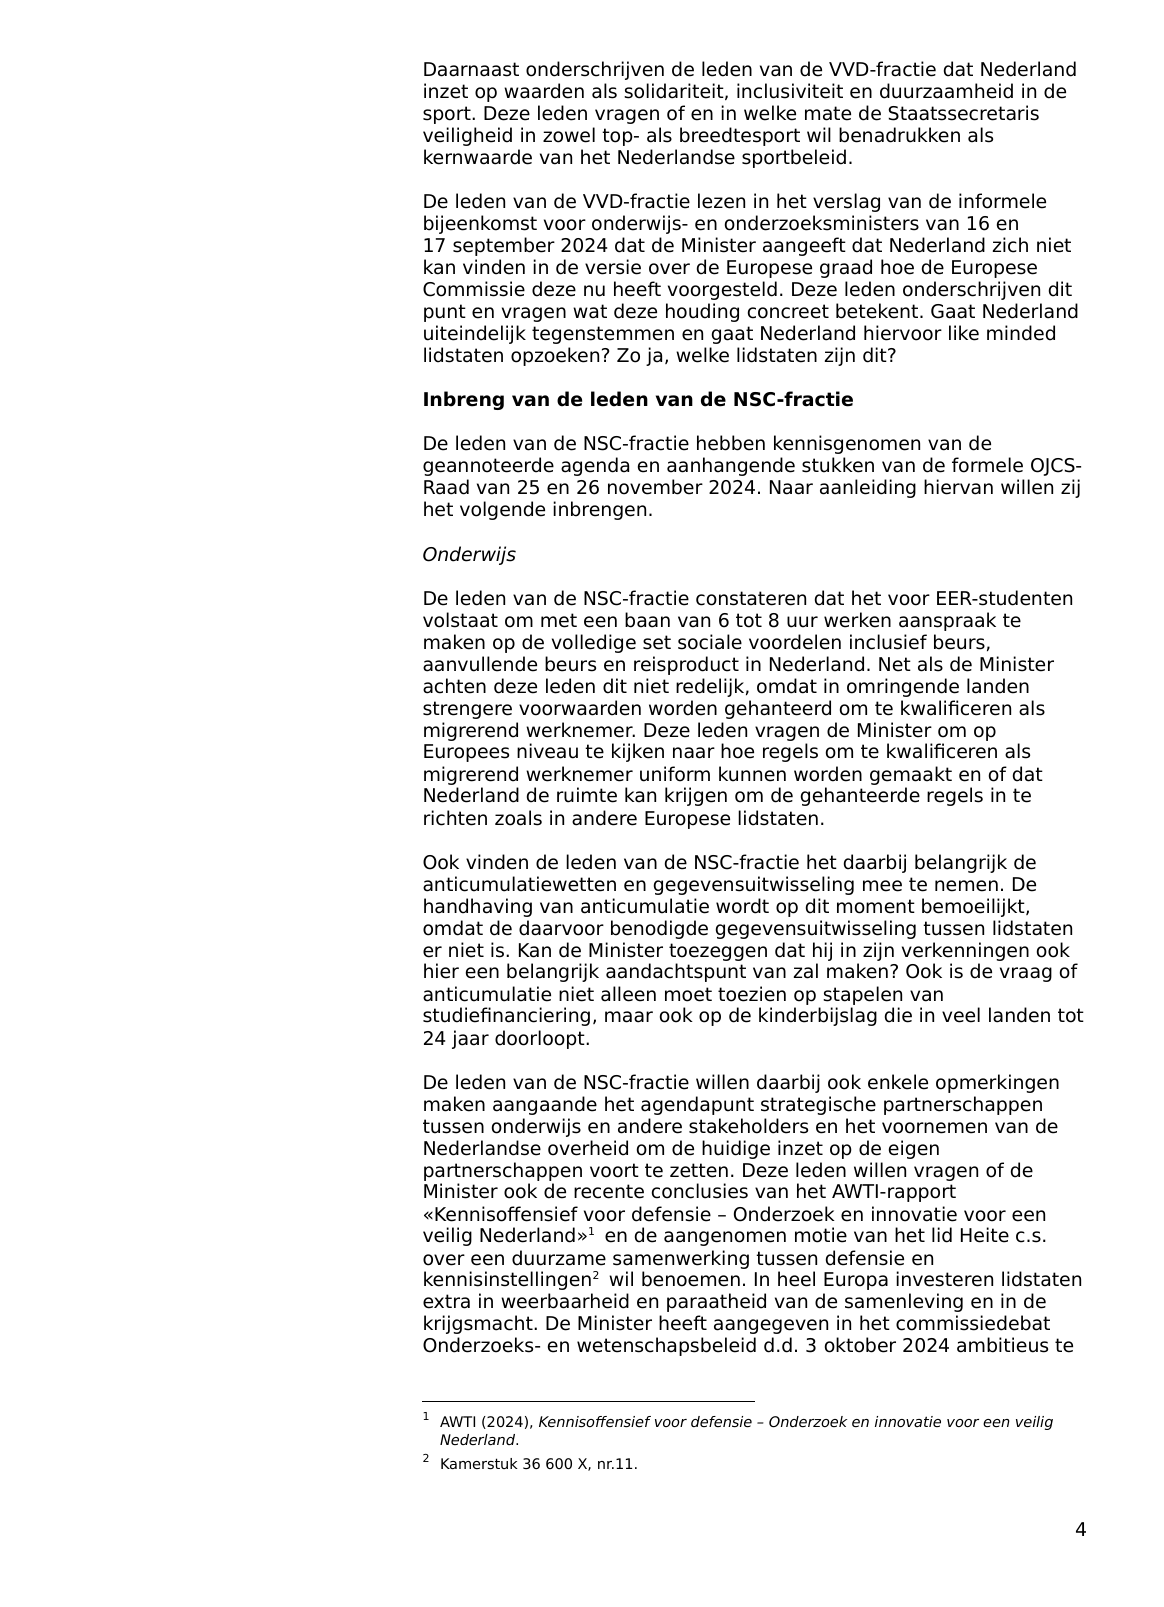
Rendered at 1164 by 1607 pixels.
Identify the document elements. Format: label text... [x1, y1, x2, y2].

text Ook vinden de leden van de NSC-fractie het daarbij belangrijk de anticumulatiewetten en gegevensuitwisseling mee te nemen. De handhaving van anticumulatie wordt op dit moment bemoeilijkt, omdat de daarvoor benodigde gegevensuitwisseling tussen lidstaten er niet is. Kan de Minister toezeggen dat hij in zijn verkenningen ook hier een belangrijk aandachtspunt van zal maken? Ook is de vraag of anticumulatie niet alleen moet toezien op stapelen van studiefinanciering, maar ook op de kinderbijslag die in veel landen tot 24 jaar doorloopt. [422, 852, 1087, 1049]
text Kamerstuk 36 600 X, nr.11. [422, 1452, 1087, 1474]
text De leden van de NSC-fractie willen daarbij ook enkele opmerkingen maken aangaande het agendapunt strategische partnerschappen tussen onderwijs en andere stakeholders en het voornemen van de Nederlandse overheid om de huidige inzet op de eigen partnerschappen voort te zetten. Deze leden willen vragen of de Minister ook de recente conclusies van het AWTI-rapport «Kennisoffensief voor defensie – Onderzoek en innovatie voor een veilig Nederland» en de aangenomen motie van het lid Heite c.s. over een duurzame samenwerking tussen defensie en kennisinstellingen wil benoemen. In heel Europa investeren lidstaten extra in weerbaarheid en paraatheid van de samenleving en in de krijgsmacht. De Minister heeft aangegeven in het commissiedebat Onderzoeks- en wetenschapsbeleid d.d. 3 oktober 2024 ambitieus te [422, 1072, 1087, 1357]
subtitle Onderwijs [422, 543, 1087, 565]
text AWTI (2024), Kennisoffensief voor defensie – Onderzoek en innovatie voor een veilig Nederland. [422, 1410, 1087, 1449]
subtitle Inbreng van de leden van de NSC-fractie [422, 389, 1087, 411]
text Daarnaast onderschrijven de leden van de VVD-fractie dat Nederland inzet op waarden als solidariteit, inclusiviteit en duurzaamheid in de sport. Deze leden vragen of en in welke mate de Staatssecretaris veiligheid in zowel top- als breedtesport wil benadrukken als kernwaarde van het Nederlandse sportbeleid. [422, 59, 1087, 169]
text De leden van de NSC-fractie constateren dat het voor EER-studenten volstaat om met een baan van 6 tot 8 uur werken aanspraak te maken op de volledige set sociale voordelen inclusief beurs, aanvullende beurs en reisproduct in Nederland. Net als de Minister achten deze leden dit niet redelijk, omdat in omringende landen strengere voorwaarden worden gehanteerd om te kwalificeren als migrerend werknemer. Deze leden vragen de Minister om op Europees niveau te kijken naar hoe regels om te kwalificeren als migrerend werknemer uniform kunnen worden gemaakt en of dat Nederland de ruimte kan krijgen om de gehanteerde regels in te richten zoals in andere Europese lidstaten. [422, 588, 1087, 829]
text De leden van de NSC-fractie hebben kennisgenomen van de geannoteerde agenda en aanhangende stukken van de formele OJCS-Raad van 25 en 26 november 2024. Naar aanleiding hiervan willen zij het volgende inbrengen. [422, 433, 1087, 521]
text De leden van de VVD-fractie lezen in het verslag van de informele bijeenkomst voor onderwijs- en onderzoeksministers van 16 en 17 september 2024 dat de Minister aangeeft dat Nederland zich niet kan vinden in de versie over de Europese graad hoe de Europese Commissie deze nu heeft voorgesteld. Deze leden onderschrijven dit punt en vragen wat deze houding concreet betekent. Gaat Nederland uiteindelijk tegenstemmen en gaat Nederland hiervoor like minded lidstaten opzoeken? Zo ja, welke lidstaten zijn dit? [422, 191, 1087, 367]
